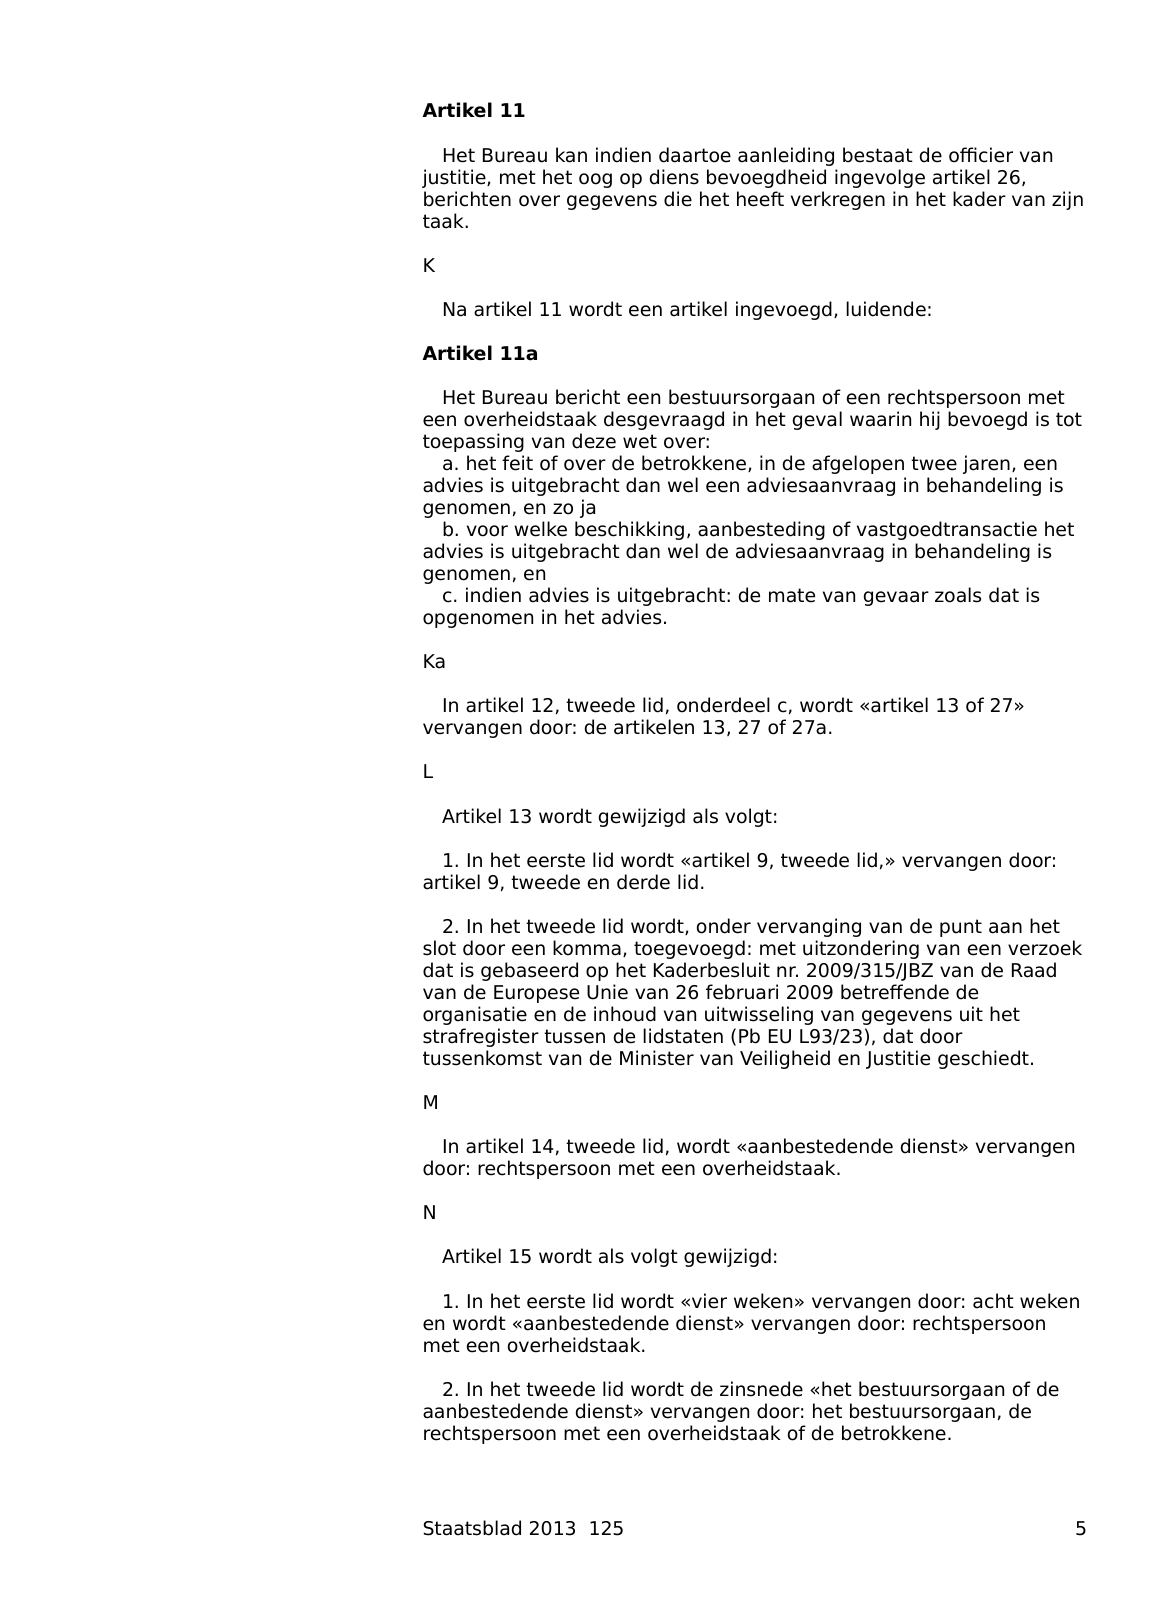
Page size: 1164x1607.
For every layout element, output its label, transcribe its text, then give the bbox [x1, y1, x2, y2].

text 2. In het tweede lid wordt de zinsnede «het bestuursorgaan of de aanbestedende dienst» vervangen door: het bestuursorgaan, de rechtspersoon met een overheidstaak of de betrokkene. [422, 1379, 1087, 1445]
text L [422, 761, 1087, 783]
subtitle Artikel 11 [422, 100, 1087, 122]
text b. voor welke beschikking, aanbesteding of vastgoedtransactie het advies is uitgebracht dan wel de adviesaanvraag in behandeling is genomen, en [422, 519, 1087, 585]
text Het Bureau bericht een bestuursorgaan of een rechtspersoon met een overheidstaak desgevraagd in het geval waarin hij bevoegd is tot toepassing van deze wet over: [422, 387, 1087, 453]
subtitle Artikel 11a [422, 343, 1087, 365]
text K [422, 255, 1087, 277]
text 1. In het eerste lid wordt «vier weken» vervangen door: acht weken en wordt «aanbestedende dienst» vervangen door: rechtspersoon met een overheidstaak. [422, 1291, 1087, 1357]
text Artikel 13 wordt gewijzigd als volgt: [422, 806, 1087, 828]
text Ka [422, 651, 1087, 673]
text Artikel 15 wordt als volgt gewijzigd: [422, 1246, 1087, 1268]
text N [422, 1202, 1087, 1224]
text a. het feit of over de betrokkene, in de afgelopen twee jaren, een advies is uitgebracht dan wel een adviesaanvraag in behandeling is genomen, en zo ja [422, 453, 1087, 519]
text 2. In het tweede lid wordt, onder vervanging van de punt aan het slot door een komma, toegevoegd: met uitzondering van een verzoek dat is gebaseerd op het Kaderbesluit nr. 2009/315/JBZ van de Raad van de Europese Unie van 26 februari 2009 betreffende de organisatie en de inhoud van uitwisseling van gegevens uit het strafregister tussen de lidstaten (Pb EU L93/23), dat door tussenkomst van de Minister van Veiligheid en Justitie geschiedt. [422, 916, 1087, 1070]
text Het Bureau kan indien daartoe aanleiding bestaat de officier van justitie, met het oog op diens bevoegdheid ingevolge artikel 26, berichten over gegevens die het heeft verkregen in het kader van zijn taak. [422, 144, 1087, 232]
text c. indien advies is uitgebracht: de mate van gevaar zoals dat is opgenomen in het advies. [422, 585, 1087, 629]
text Na artikel 11 wordt een artikel ingevoegd, luidende: [422, 299, 1087, 321]
text M [422, 1092, 1087, 1114]
text In artikel 12, tweede lid, onderdeel c, wordt «artikel 13 of 27» vervangen door: de artikelen 13, 27 of 27a. [422, 695, 1087, 739]
text In artikel 14, tweede lid, wordt «aanbestedende dienst» vervangen door: rechtspersoon met een overheidstaak. [422, 1136, 1087, 1180]
text 1. In het eerste lid wordt «artikel 9, tweede lid,» vervangen door: artikel 9, tweede en derde lid. [422, 850, 1087, 894]
